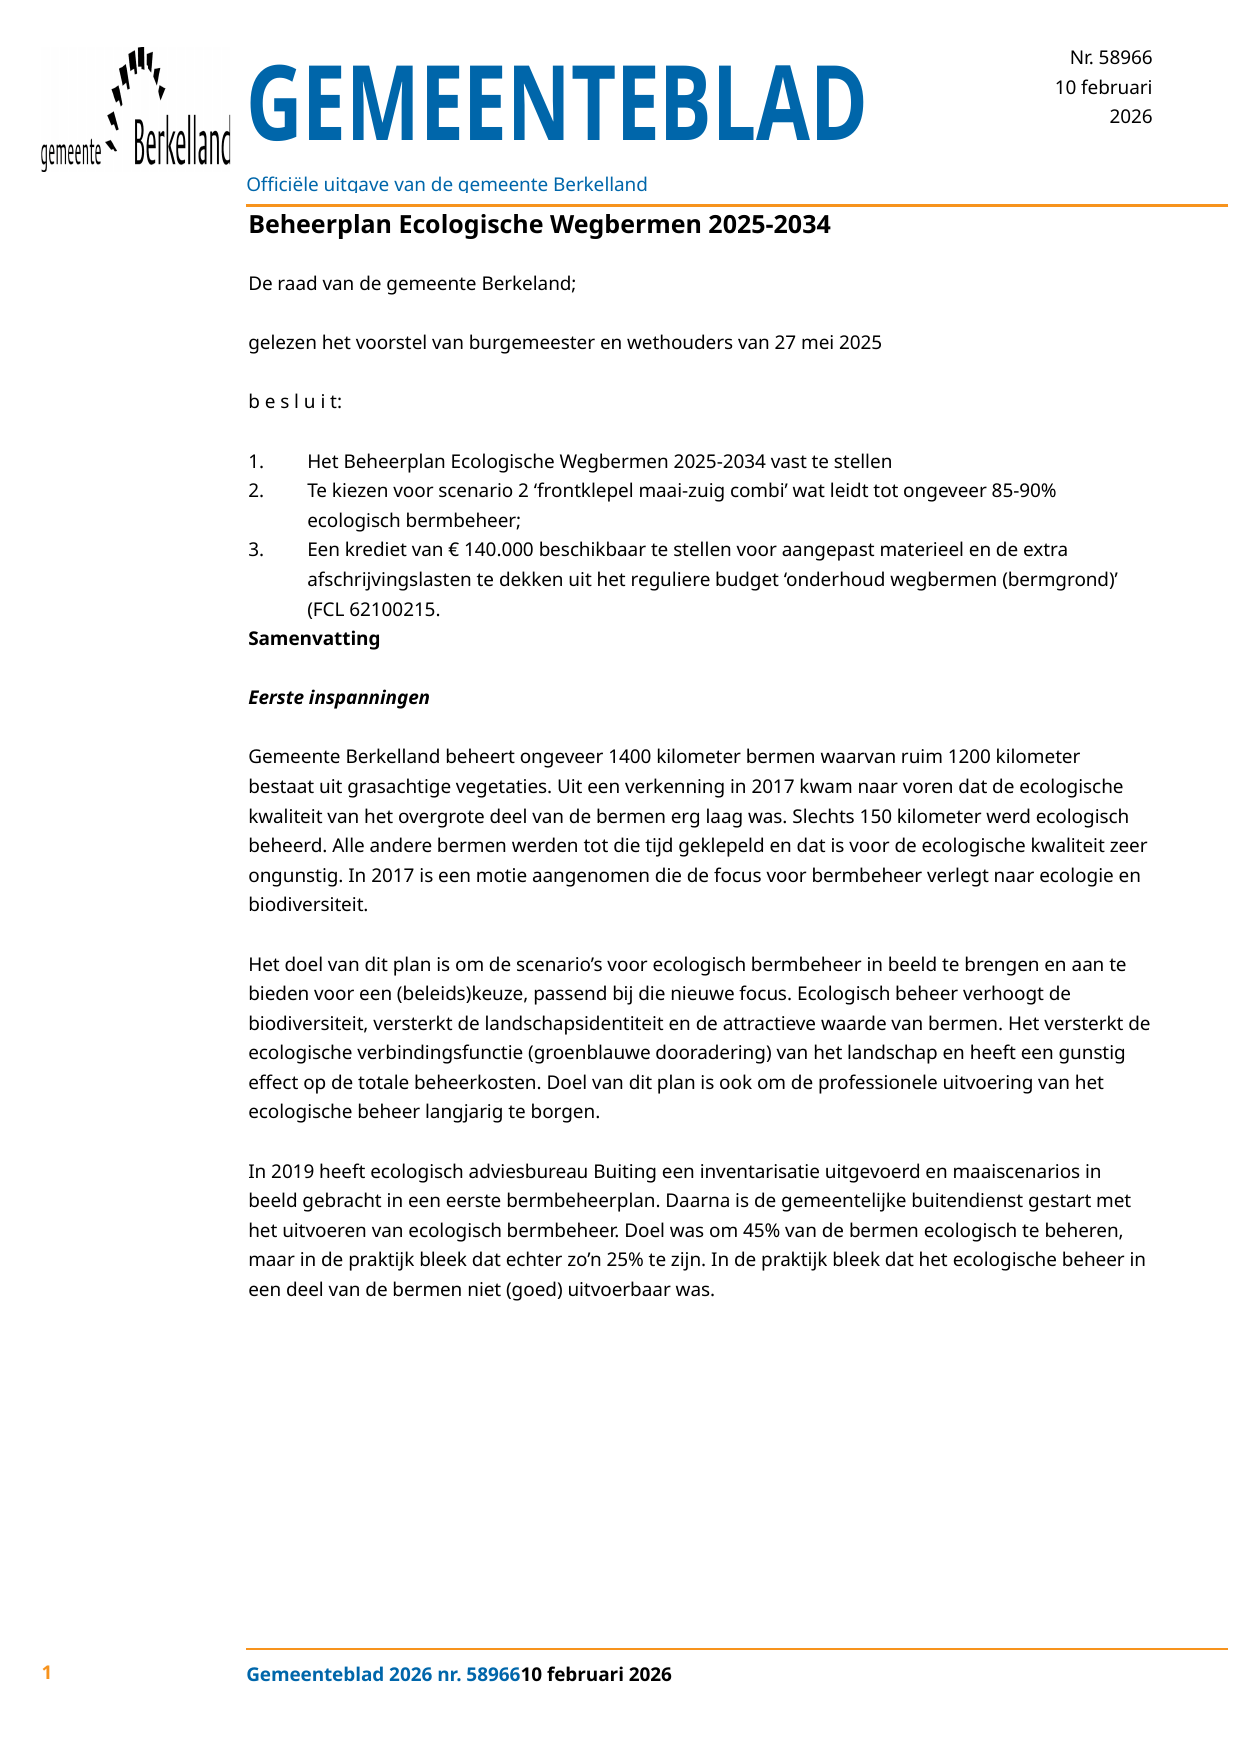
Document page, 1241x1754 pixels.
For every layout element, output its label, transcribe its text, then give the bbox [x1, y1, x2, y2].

text Beheerplan Ecologische Wegbermen 2025-2034 [248, 207, 1152, 241]
text gelezen het voorstel van burgemeester en wethouders van 27 mei 2025 [248, 329, 1152, 355]
text De raad van de gemeente Berkeland; [248, 270, 1152, 296]
text Het doel van dit plan is om de scenario’s voor ecologisch bermbeheer in beeld te brengen en aan te bieden voor een (beleids)keuze, passend bij die nieuwe focus. Ecologisch beheer verhoogt de biodiversiteit, versterkt de landschapsidentiteit en de attractieve waarde van bermen. Het versterkt de ecologische verbindingsfunctie (groenblauwe dooradering) van het landschap en heeft een gunstig effect op de totale beheerkosten. Doel van dit plan is ook om de professionele uitvoering van het ecologische beheer langjarig te borgen. [248, 951, 1152, 1124]
list Een krediet van € 140.000 beschikbaar te stellen voor aangepast materieel en de extra afschrijvingslasten te dekken uit het reguliere budget ‘onderhoud wegbermen (bermgrond)’ (FCL 62100215. [248, 537, 1152, 621]
list Te kiezen voor scenario 2 ‘frontklepel maai-zuig combi’ wat leidt tot ongeveer 85-90% ecologisch bermbeheer; [248, 477, 1152, 533]
picture [41, 47, 231, 172]
text Samenvatting [248, 625, 1152, 651]
text In 2019 heeft ecologisch adviesbureau Buiting een inventarisatie uitgevoerd en maaiscenarios in beeld gebracht in een eerste bermbeheerplan. Daarna is de gemeentelijke buitendienst gestart met het uitvoeren van ecologisch bermbeheer. Doel was om 45% van de bermen ecologisch te beheren, maar in de praktijk bleek dat echter zo’n 25% te zijn. In de praktijk bleek dat het ecologische beheer in een deel van de bermen niet (goed) uitvoerbaar was. [248, 1158, 1152, 1302]
text b e s l u i t: [248, 389, 1152, 414]
list Het Beheerplan Ecologische Wegbermen 2025-2034 vast te stellen [248, 448, 1152, 473]
text Eerste inspanningen [248, 684, 1152, 710]
text Gemeente Berkelland beheert ongeveer 1400 kilometer bermen waarvan ruim 1200 kilometer bestaat uit grasachtige vegetaties. Uit een verkenning in 2017 kwam naar voren dat de ecologische kwaliteit van het overgrote deel van de bermen erg laag was. Slechts 150 kilometer werd ecologisch beheerd. Alle andere bermen werden tot die tijd geklepeld en dat is voor de ecologische kwaliteit zeer ongunstig. In 2017 is een motie aangenomen die de focus voor bermbeheer verlegt naar ecologie en biodiversiteit. [248, 744, 1152, 917]
